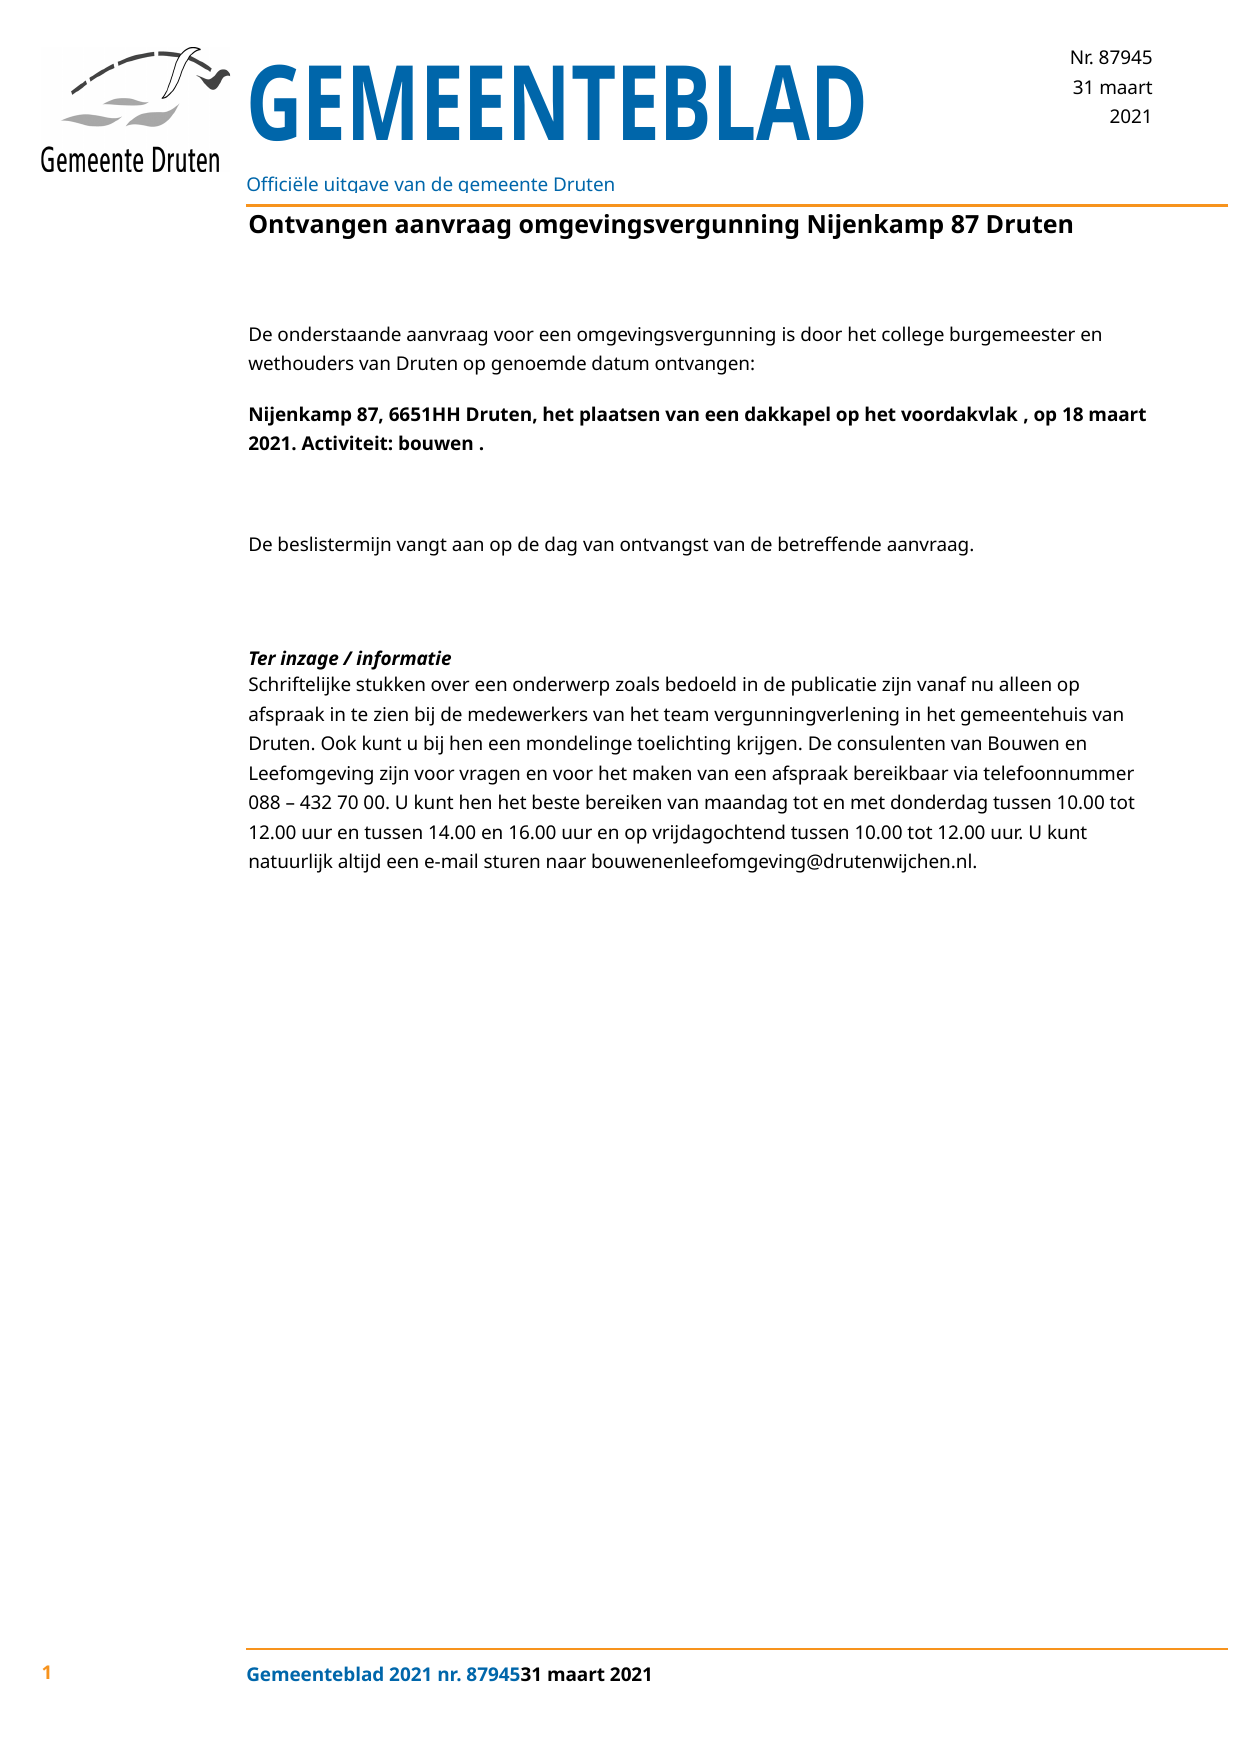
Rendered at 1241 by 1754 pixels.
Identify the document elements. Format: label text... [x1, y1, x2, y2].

picture [41, 47, 231, 172]
text Schriftelijke stukken over een onderwerp zoals bedoeld in de publicatie zijn vanaf nu alleen op afspraak in te zien bij de medewerkers van het team vergunningverlening in het gemeentehuis van Druten. Ook kunt u bij hen een mondelinge toelichting krijgen. De consulenten van Bouwen en Leefomgeving zijn voor vragen en voor het maken van een afspraak bereikbaar via telefoonnummer 088 – 432 70 00. U kunt hen het beste bereiken van maandag tot en met donderdag tussen 10.00 tot 12.00 uur en tussen 14.00 en 16.00 uur en op vrijdagochtend tussen 10.00 tot 12.00 uur. U kunt natuurlijk altijd een e-mail sturen naar bouwenenleefomgeving@drutenwijchen.nl. [248, 671, 1152, 874]
text Ontvangen aanvraag omgevingsvergunning Nijenkamp 87 Druten [248, 207, 1152, 241]
text Nijenkamp 87, 6651HH Druten, het plaatsen van een dakkapel op het voordakvlak , op 18 maart 2021. Activiteit: bouwen . [248, 401, 1152, 456]
text De onderstaande aanvraag voor een omgevingsvergunning is door het college burgemeester en wethouders van Druten op genoemde datum ontvangen: [248, 321, 1152, 376]
text Ter inzage / informatie [248, 646, 1152, 671]
text De beslistermijn vangt aan op de dag van ontvangst van de betreffende aanvraag. [248, 531, 1152, 557]
